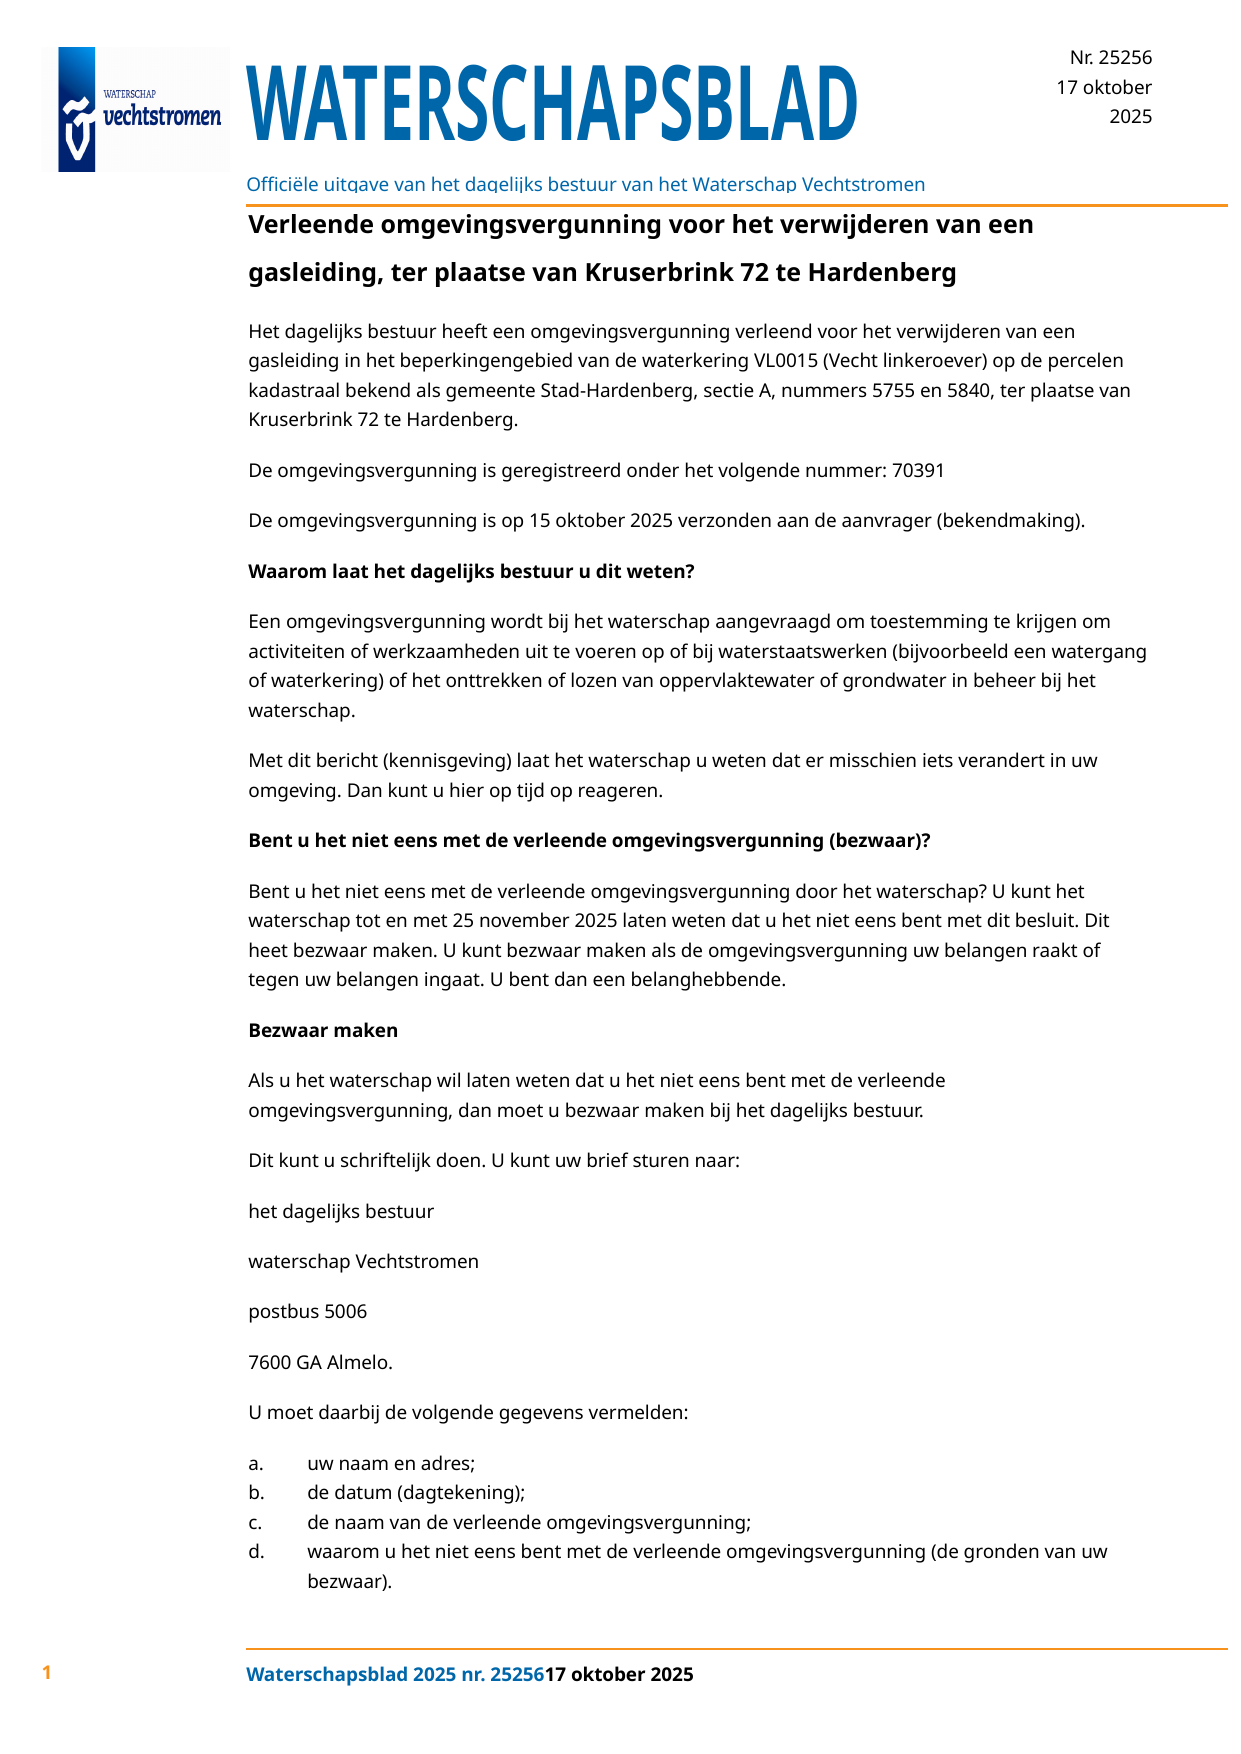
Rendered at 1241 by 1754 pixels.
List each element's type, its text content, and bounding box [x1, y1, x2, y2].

list uw naam en adres; [248, 1450, 1152, 1476]
picture [41, 47, 231, 172]
text Dit kunt u schriftelijk doen. U kunt uw brief sturen naar: [248, 1147, 1152, 1173]
text Het dagelijks bestuur heeft een omgevingsvergunning verleend voor het verwijderen van een gasleiding in het beperkingengebied van de waterkering VL0015 (Vecht linkeroever) op de percelen kadastraal bekend als gemeente Stad-Hardenberg, sectie A, nummers 5755 en 5840, ter plaatse van Kruserbrink 72 te Hardenberg. [248, 318, 1152, 432]
text Waarom laat het dagelijks bestuur u dit weten? [248, 558, 1152, 584]
text waterschap Vechtstromen [248, 1248, 1152, 1274]
text U moet daarbij de volgende gegevens vermelden: [248, 1399, 1152, 1425]
text Met dit bericht (kennisgeving) laat het waterschap u weten dat er misschien iets verandert in uw omgeving. Dan kunt u hier op tijd op reageren. [248, 747, 1152, 803]
text Bezwaar maken [248, 1017, 1152, 1043]
text Een omgevingsvergunning wordt bij het waterschap aangevraagd om toestemming te krijgen om activiteiten of werkzaamheden uit te voeren op of bij waterstaatswerken (bijvoorbeeld een watergang of waterkering) of het onttrekken of lozen van oppervlaktewater of grondwater in beheer bij het waterschap. [248, 608, 1152, 723]
text Verleende omgevingsvergunning voor het verwijderen van een gasleiding, ter plaatse van Kruserbrink 72 te Hardenberg [248, 207, 1152, 288]
text het dagelijks bestuur [248, 1198, 1152, 1224]
list de naam van de verleende omgevingsvergunning; [248, 1509, 1152, 1535]
text De omgevingsvergunning is op 15 oktober 2025 verzonden aan de aanvrager (bekendmaking). [248, 507, 1152, 533]
text 7600 GA Almelo. [248, 1349, 1152, 1375]
text postbus 5006 [248, 1299, 1152, 1324]
text Bent u het niet eens met de verleende omgevingsvergunning (bezwaar)? [248, 827, 1152, 853]
list waarom u het niet eens bent met de verleende omgevingsvergunning (de gronden van uw bezwaar). [248, 1539, 1152, 1594]
list de datum (dagtekening); [248, 1479, 1152, 1505]
text Bent u het niet eens met de verleende omgevingsvergunning door het waterschap? U kunt het waterschap tot en met 25 november 2025 laten weten dat u het niet eens bent met dit besluit. Dit heet bezwaar maken. U kunt bezwaar maken als de omgevingsvergunning uw belangen raakt of tegen uw belangen ingaat. U bent dan een belanghebbende. [248, 878, 1152, 992]
text De omgevingsvergunning is geregistreerd onder het volgende nummer: 70391 [248, 457, 1152, 483]
text Als u het waterschap wil laten weten dat u het niet eens bent met de verleende omgevingsvergunning, dan moet u bezwaar maken bij het dagelijks bestuur. [248, 1067, 1152, 1123]
